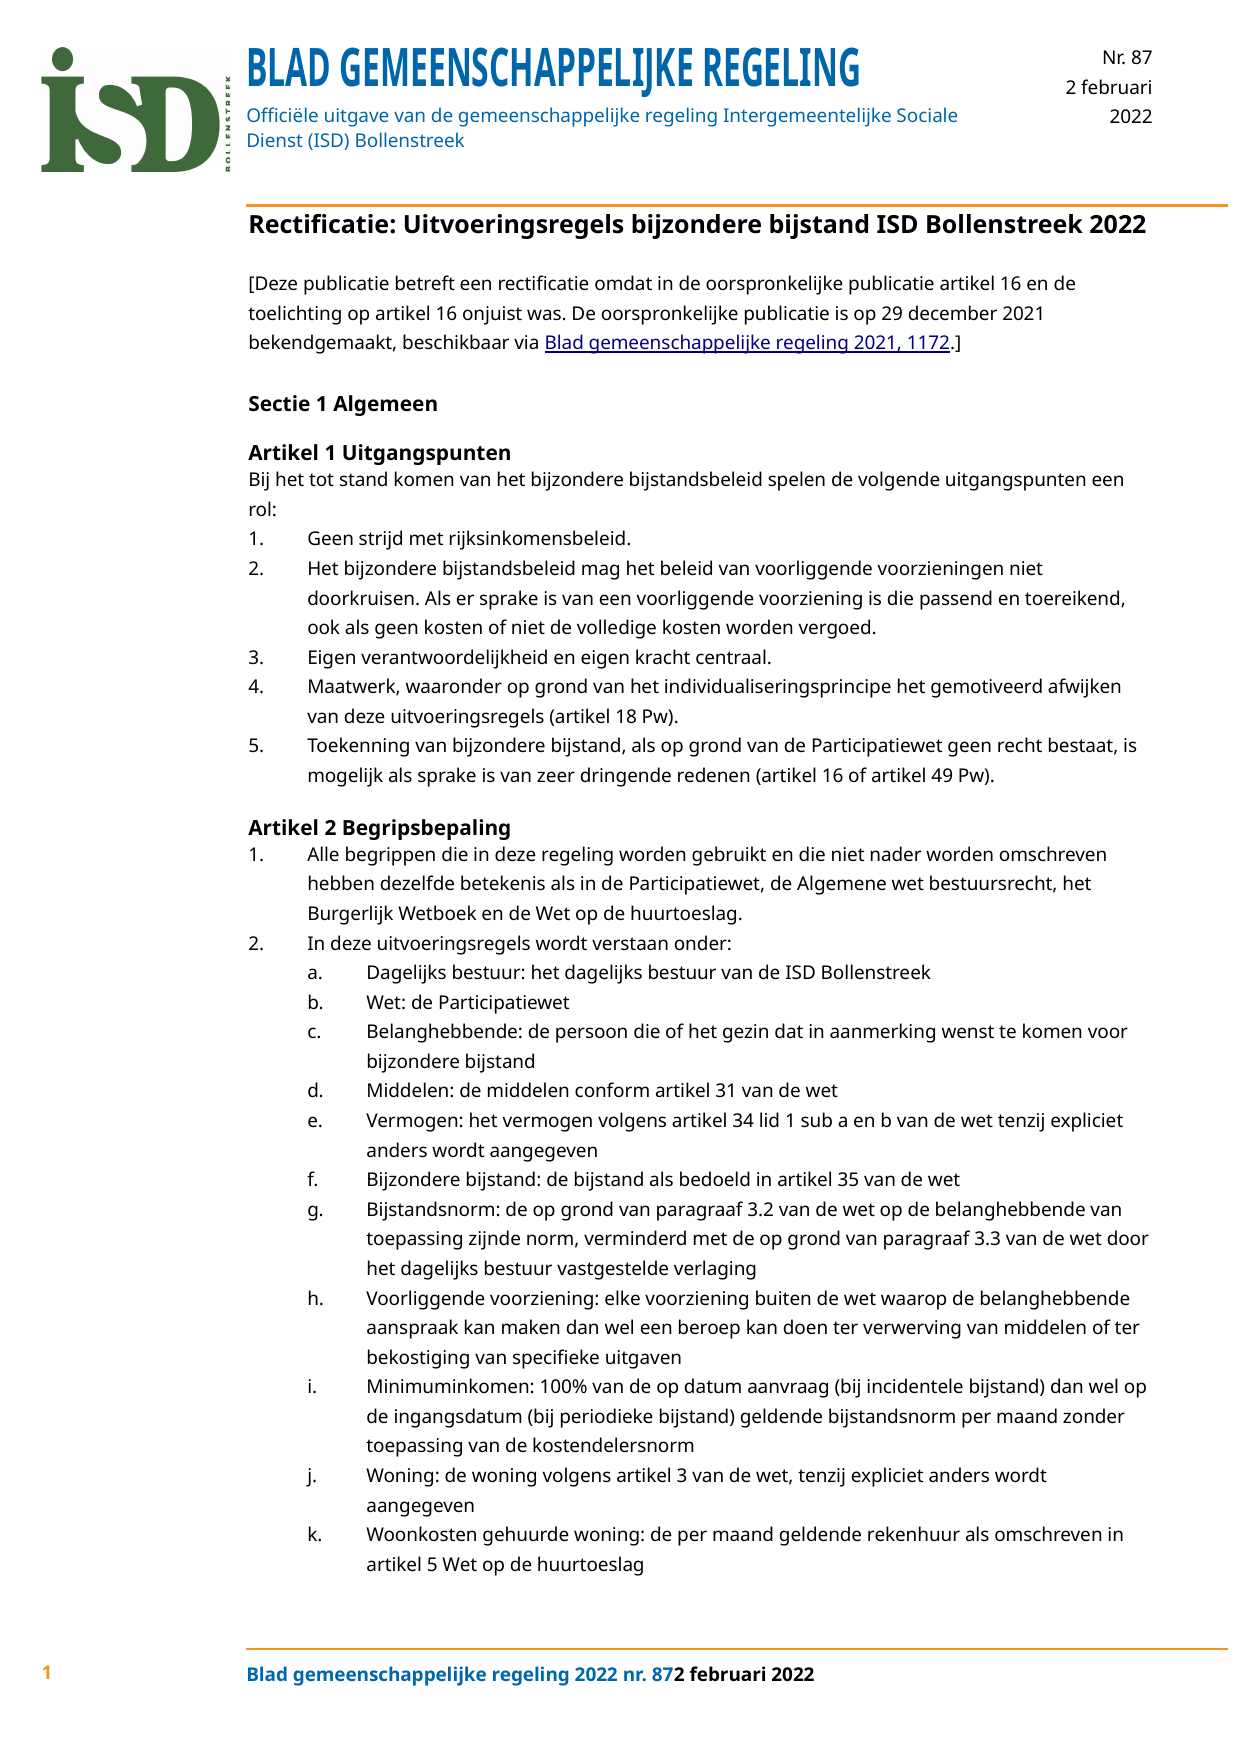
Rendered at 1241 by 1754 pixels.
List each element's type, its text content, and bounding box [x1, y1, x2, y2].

list In deze uitvoeringsregels wordt verstaan onder: [248, 930, 1152, 956]
text Bij het tot stand komen van het bijzondere bijstandsbeleid spelen de volgende uitgangspunten een rol: [248, 466, 1152, 522]
list Bijzondere bijstand: de bijstand als bedoeld in artikel 35 van de wet [307, 1166, 1152, 1192]
list Maatwerk, waaronder op grond van het individualiseringsprincipe het gemotiveerd afwijken van deze uitvoeringsregels (artikel 18 Pw). [248, 673, 1152, 729]
list Alle begrippen die in deze regeling worden gebruikt en die niet nader worden omschreven hebben dezelfde betekenis als in de Participatiewet, de Algemene wet bestuursrecht, het Burgerlijk Wetboek en de Wet op de huurtoeslag. [248, 841, 1152, 926]
text Rectificatie: Uitvoeringsregels bijzondere bijstand ISD Bollenstreek 2022 [248, 207, 1152, 241]
list Wet: de Participatiewet [307, 989, 1152, 1015]
list Belanghebbende: de persoon die of het gezin dat in aanmerking wenst te komen voor bijzondere bijstand [307, 1018, 1152, 1074]
list Woning: de woning volgens artikel 3 van de wet, tenzij expliciet anders wordt aangegeven [307, 1462, 1152, 1518]
list Minimuminkomen: 100% van de op datum aanvraag (bij incidentele bijstand) dan wel op de ingangsdatum (bij periodieke bijstand) geldende bijstandsnorm per maand zonder toepassing van de kostendelersnorm [307, 1373, 1152, 1458]
list Woonkosten gehuurde woning: de per maand geldende rekenhuur als omschreven in artikel 5 Wet op de huurtoeslag [307, 1521, 1152, 1577]
text Sectie 1 Algemeen [248, 389, 1152, 417]
picture [41, 47, 231, 172]
list Het bijzondere bijstandsbeleid mag het beleid van voorliggende voorzieningen niet doorkruisen. Als er sprake is van een voorliggende voorziening is die passend en toereikend, ook als geen kosten of niet de volledige kosten worden vergoed. [248, 555, 1152, 640]
text [Deze publicatie betreft een rectificatie omdat in de oorspronkelijke publicatie artikel 16 en de toelichting op artikel 16 onjuist was. De oorspronkelijke publicatie is op 29 december 2021 bekendgemaakt, beschikbaar via Blad gemeenschappelijke regeling 2021, 1172.] [248, 270, 1152, 355]
list Middelen: de middelen conform artikel 31 van de wet [307, 1078, 1152, 1103]
list Vermogen: het vermogen volgens artikel 34 lid 1 sub a en b van de wet tenzij expliciet anders wordt aangegeven [307, 1107, 1152, 1163]
text Artikel 1 Uitgangspunten [248, 438, 1152, 466]
list Toekenning van bijzondere bijstand, als op grond van de Participatiewet geen recht bestaat, is mogelijk als sprake is van zeer dringende redenen (artikel 16 of artikel 49 Pw). [248, 733, 1152, 788]
list Eigen verantwoordelijkheid en eigen kracht centraal. [248, 644, 1152, 669]
list Dagelijks bestuur: het dagelijks bestuur van de ISD Bollenstreek [307, 959, 1152, 985]
list Bijstandsnorm: de op grond van paragraaf 3.2 van de wet op de belanghebbende van toepassing zijnde norm, verminderd met de op grond van paragraaf 3.3 van de wet door het dagelijks bestuur vastgestelde verlaging [307, 1196, 1152, 1281]
list Voorliggende voorziening: elke voorziening buiten de wet waarop de belanghebbende aanspraak kan maken dan wel een beroep kan doen ter verwerving van middelen of ter bekostiging van specifieke uitgaven [307, 1285, 1152, 1370]
list Geen strijd met rijksinkomensbeleid. [248, 526, 1152, 551]
text Artikel 2 Begripsbepaling [248, 813, 1152, 841]
